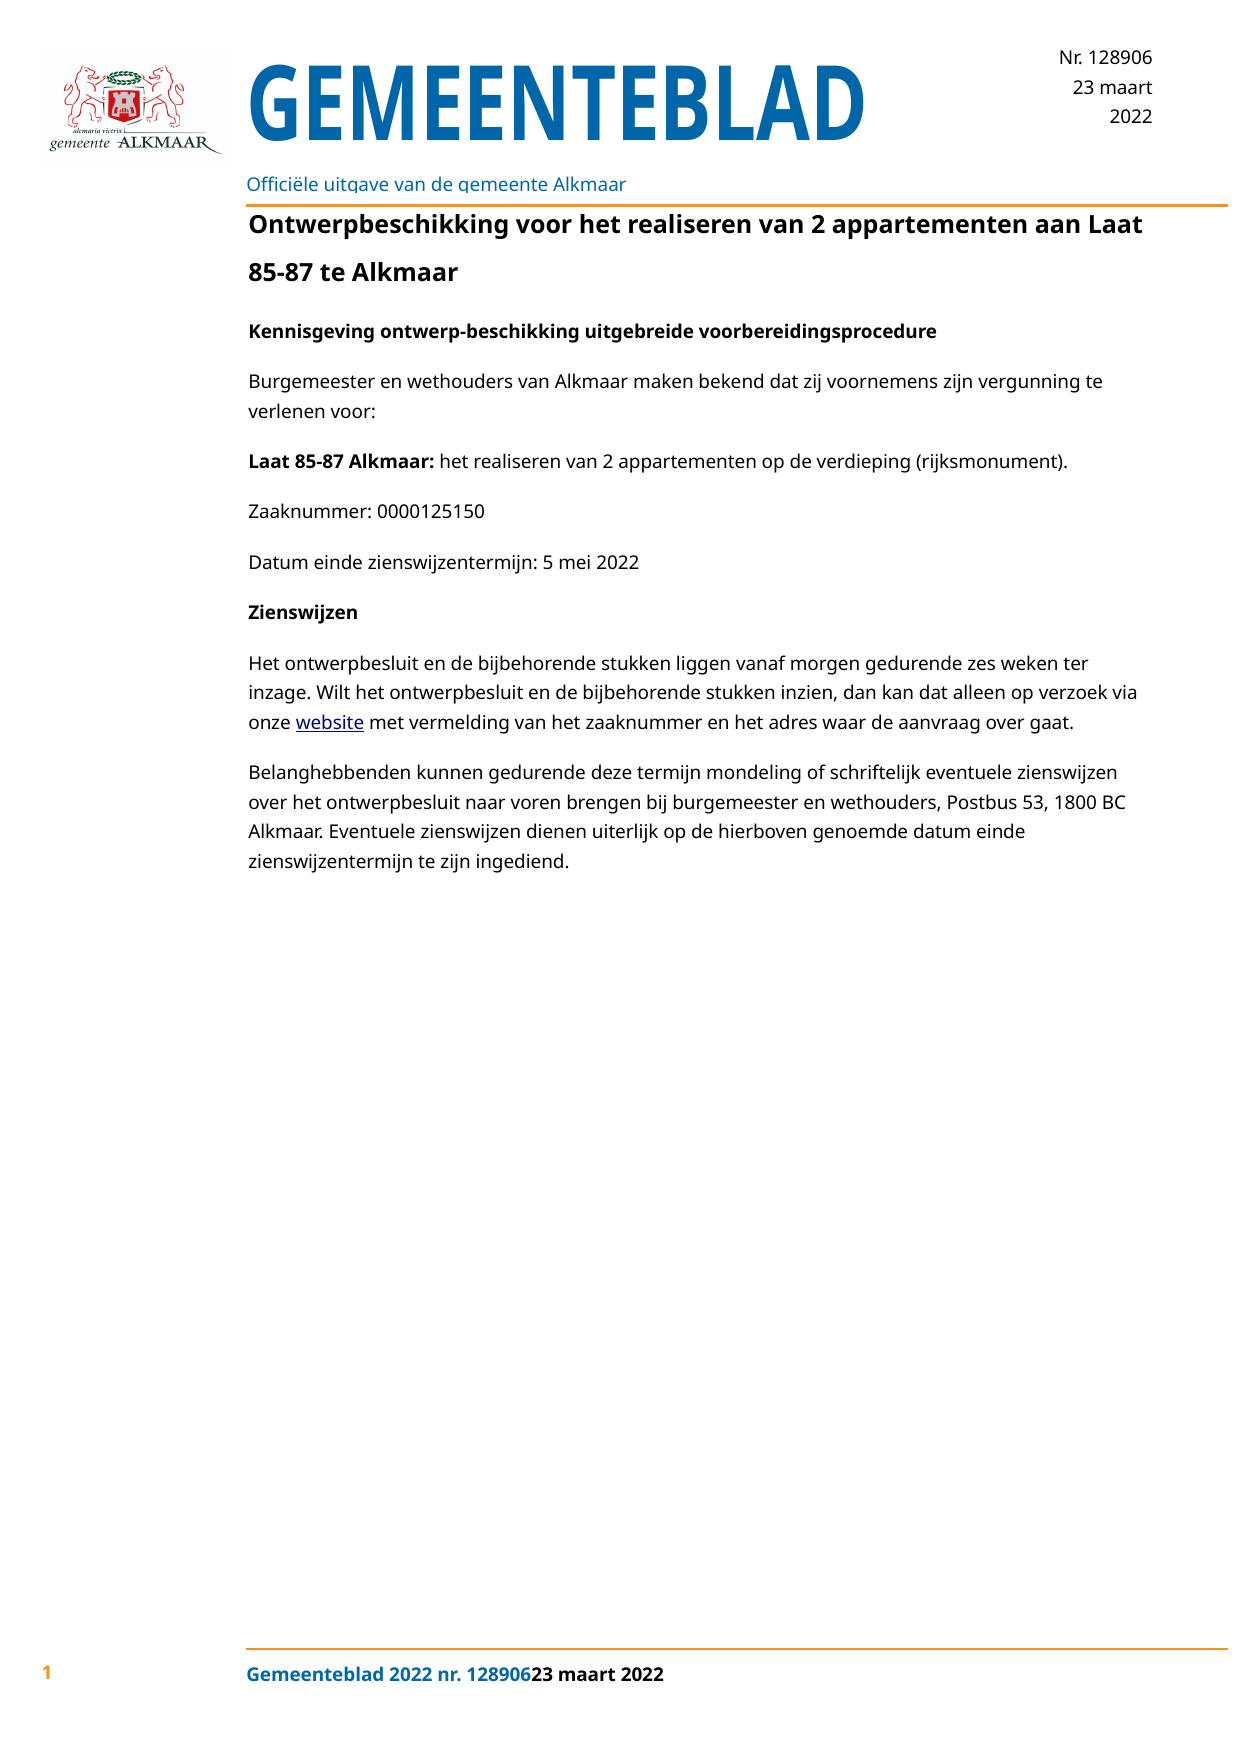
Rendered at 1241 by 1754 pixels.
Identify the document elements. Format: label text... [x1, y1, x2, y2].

text Zaaknummer: 0000125150 [248, 499, 1152, 524]
text Zienswijzen [248, 599, 1152, 625]
text Ontwerpbeschikking voor het realiseren van 2 appartementen aan Laat 85-87 te Alkmaar [248, 207, 1152, 288]
text Het ontwerpbesluit en de bijbehorende stukken liggen vanaf morgen gedurende zes weken ter inzage. Wilt het ontwerpbesluit en de bijbehorende stukken inzien, dan kan dat alleen op verzoek via onze website met vermelding van het zaaknummer en het adres waar de aanvraag over gaat. [248, 650, 1152, 735]
text Belanghebbenden kunnen gedurende deze termijn mondeling of schriftelijk eventuele zienswijzen over het ontwerpbesluit naar voren brengen bij burgemeester en wethouders, Postbus 53, 1800 BC Alkmaar. Eventuele zienswijzen dienen uiterlijk op de hierboven genoemde datum einde zienswijzentermijn te zijn ingediend. [248, 759, 1152, 874]
text Datum einde zienswijzentermijn: 5 mei 2022 [248, 549, 1152, 575]
text Burgemeester en wethouders van Alkmaar maken bekend dat zij voornemens zijn vergunning te verlenen voor: [248, 368, 1152, 424]
picture [41, 47, 231, 172]
text Kennisgeving ontwerp-beschikking uitgebreide voorbereidingsprocedure [248, 318, 1152, 344]
text Laat 85-87 Alkmaar: het realiseren van 2 appartementen op de verdieping (rijksmonument). [248, 448, 1152, 474]
